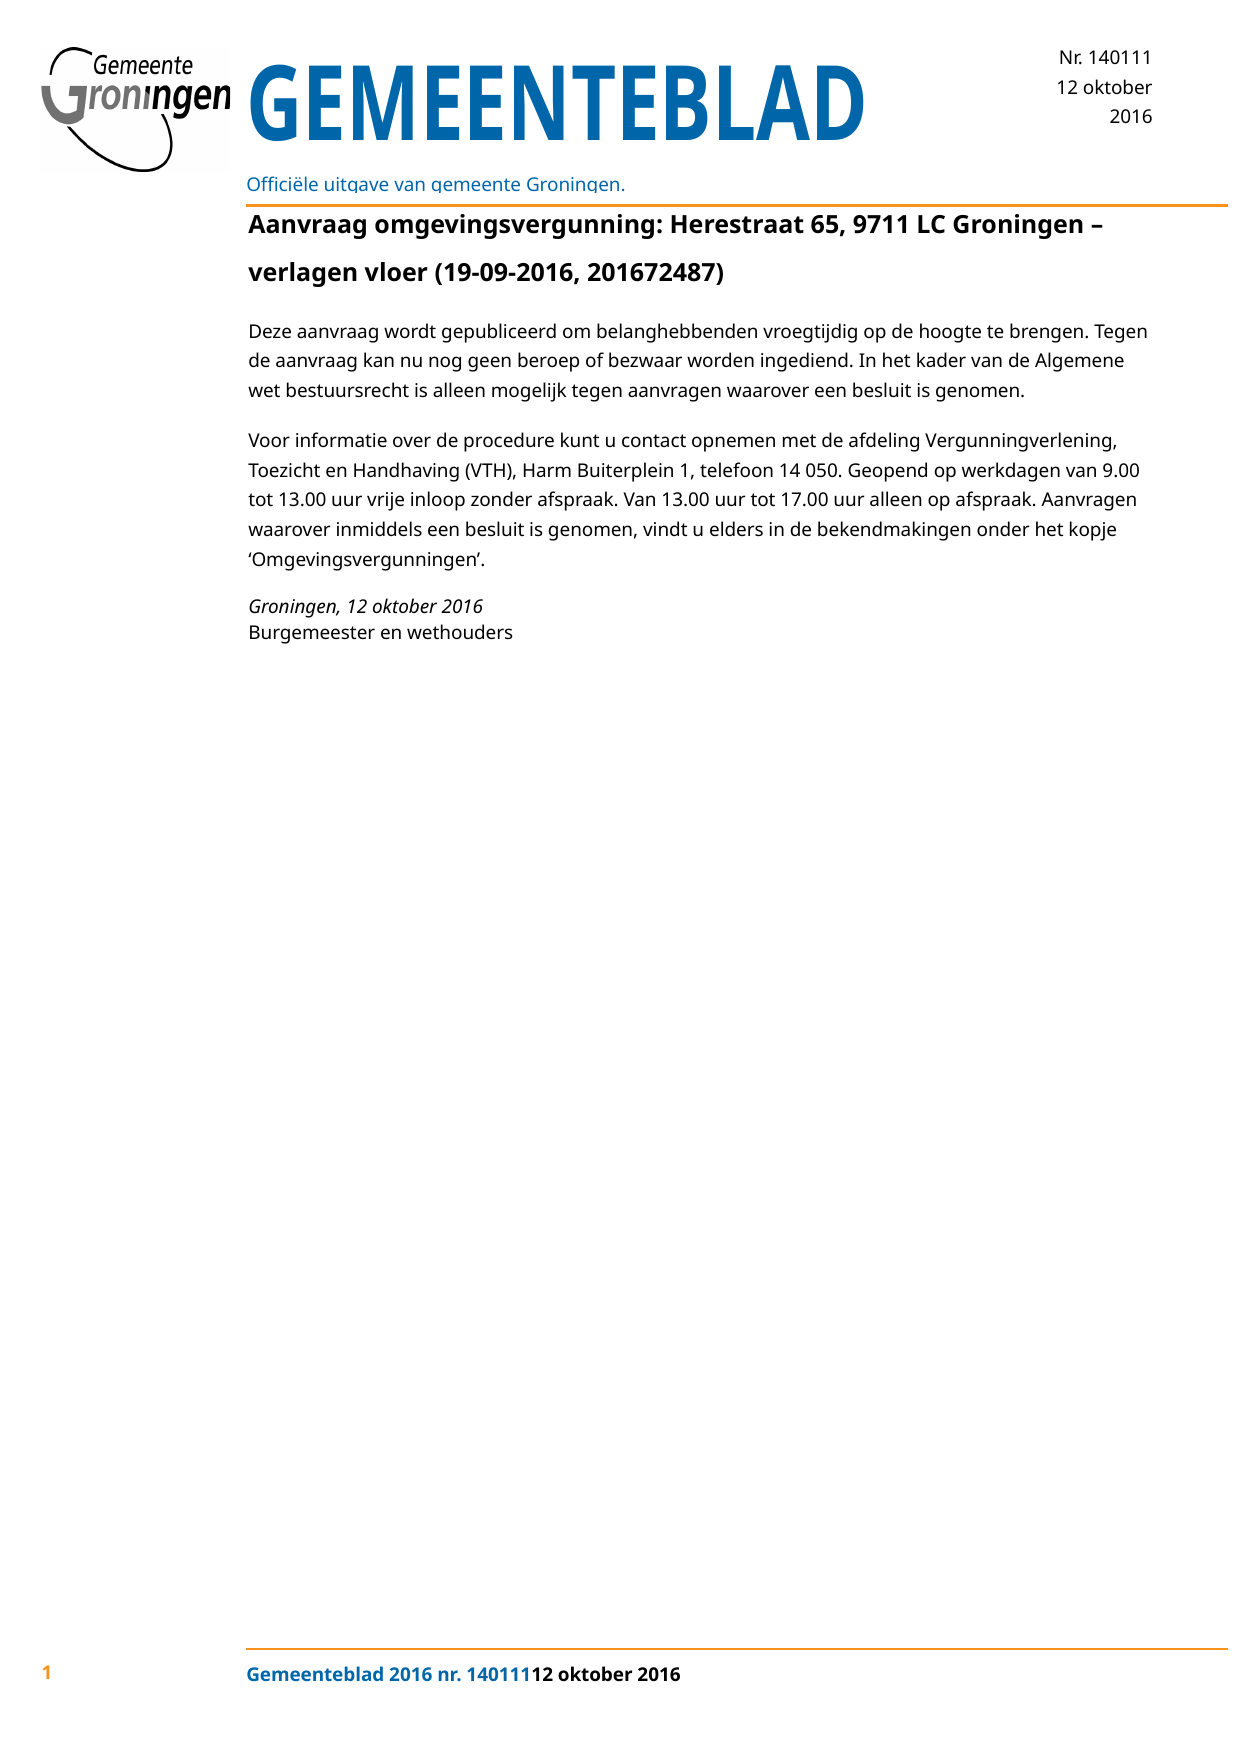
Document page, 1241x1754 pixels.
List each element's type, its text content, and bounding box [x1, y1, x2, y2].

text Aanvraag omgevingsvergunning: Herestraat 65, 9711 LC Groningen – verlagen vloer (19-09-2016, 201672487) [248, 207, 1152, 288]
text Groningen, 12 oktober 2016 [248, 594, 1152, 619]
text Deze aanvraag wordt gepubliceerd om belanghebbenden vroegtijdig op de hoogte te brengen. Tegen de aanvraag kan nu nog geen beroep of bezwaar worden ingediend. In het kader van de Algemene wet bestuursrecht is alleen mogelijk tegen aanvragen waarover een besluit is genomen. [248, 318, 1152, 403]
text Burgemeester en wethouders [248, 619, 1152, 645]
text Voor informatie over de procedure kunt u contact opnemen met de afdeling Vergunningverlening, Toezicht en Handhaving (VTH), Harm Buiterplein 1, telefoon 14 050. Geopend op werkdagen van 9.00 tot 13.00 uur vrije inloop zonder afspraak. Van 13.00 uur tot 17.00 uur alleen op afspraak. Aanvragen waarover inmiddels een besluit is genomen, vindt u elders in de bekendmakingen onder het kopje ‘Omgevingsvergunningen’. [248, 427, 1152, 572]
picture [41, 47, 231, 172]
